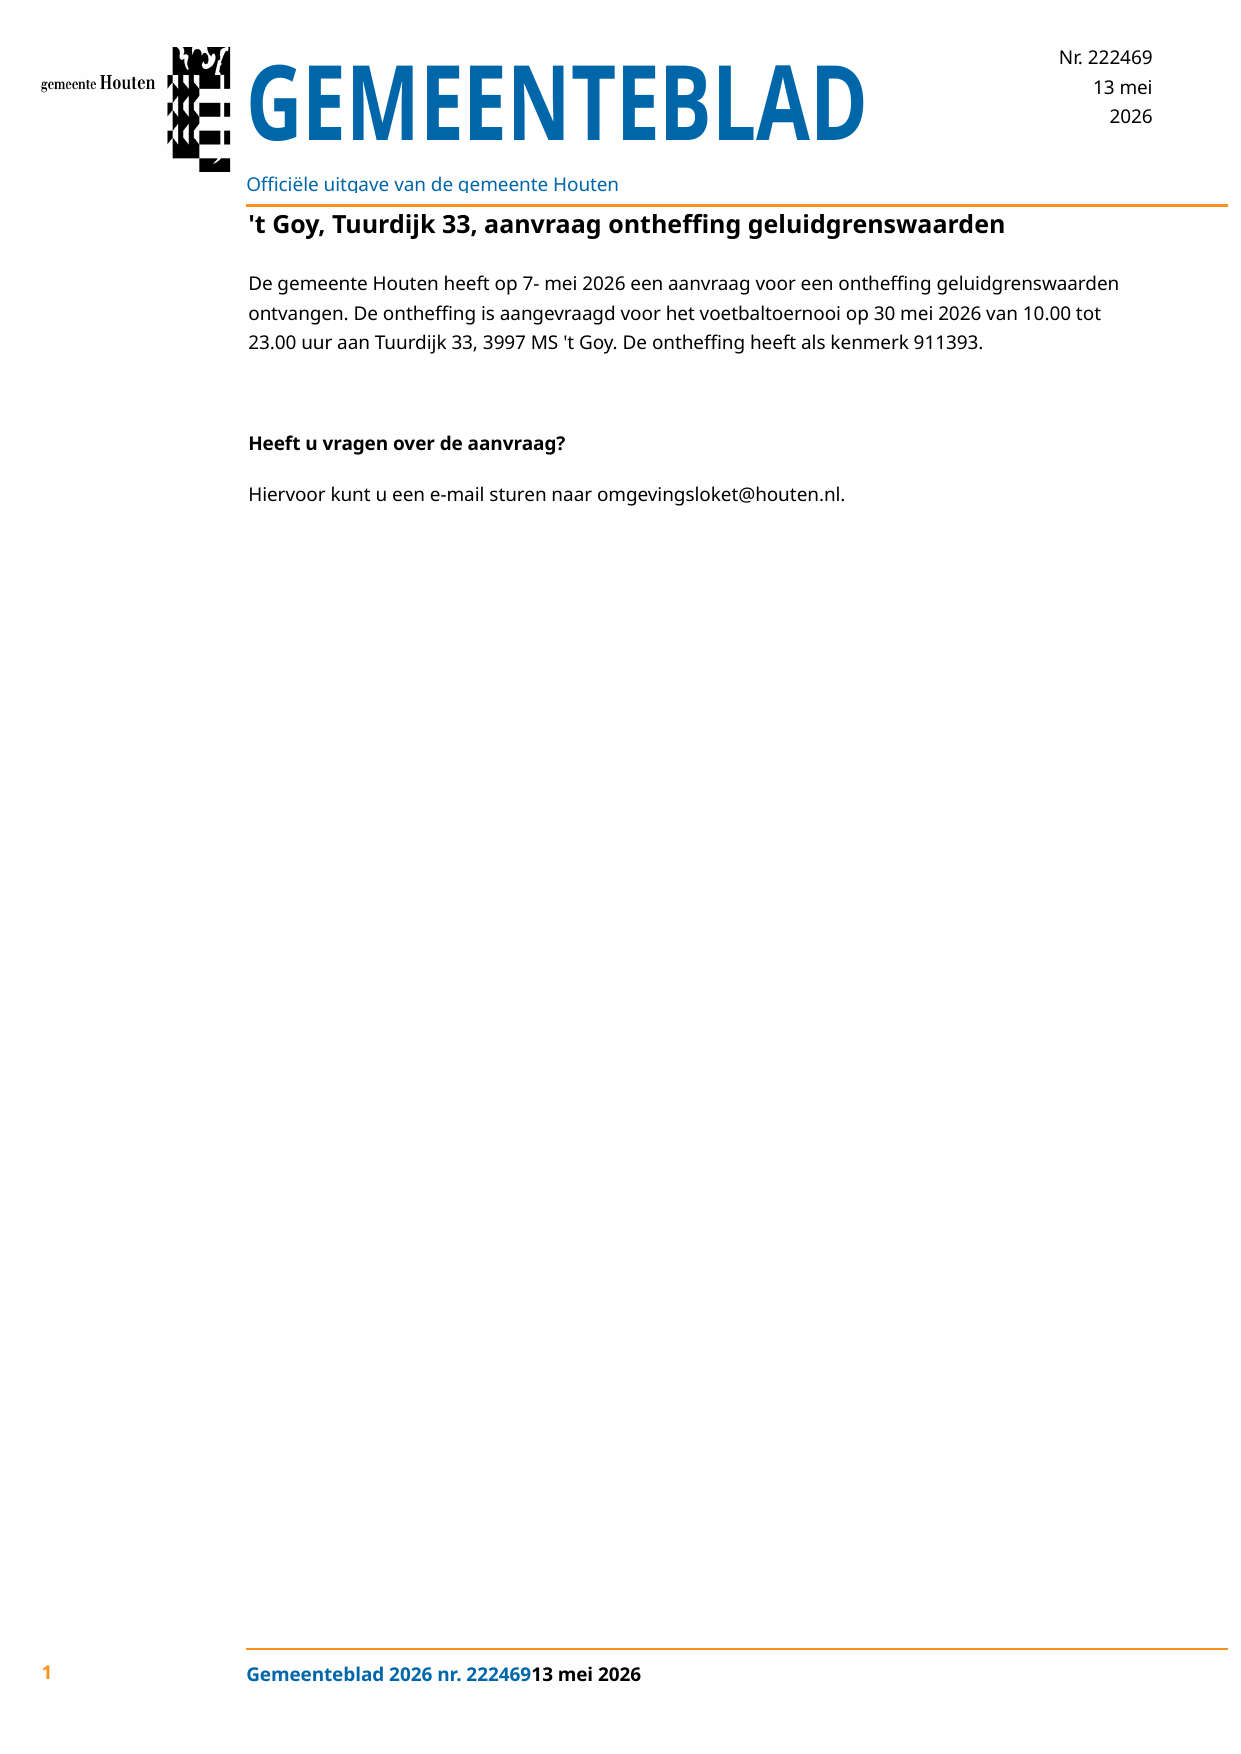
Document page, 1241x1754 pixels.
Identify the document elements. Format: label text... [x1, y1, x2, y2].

picture [41, 47, 231, 172]
text Hiervoor kunt u een e-mail sturen naar omgevingsloket@houten.nl. [248, 481, 1152, 506]
text Heeft u vragen over de aanvraag? [248, 430, 1152, 456]
text 't Goy, Tuurdijk 33, aanvraag ontheffing geluidgrenswaarden [248, 207, 1152, 241]
text De gemeente Houten heeft op 7- mei 2026 een aanvraag voor een ontheffing geluidgrenswaarden ontvangen. De ontheffing is aangevraagd voor het voetbaltoernooi op 30 mei 2026 van 10.00 tot 23.00 uur aan Tuurdijk 33, 3997 MS 't Goy. De ontheffing heeft als kenmerk 911393. [248, 270, 1152, 355]
